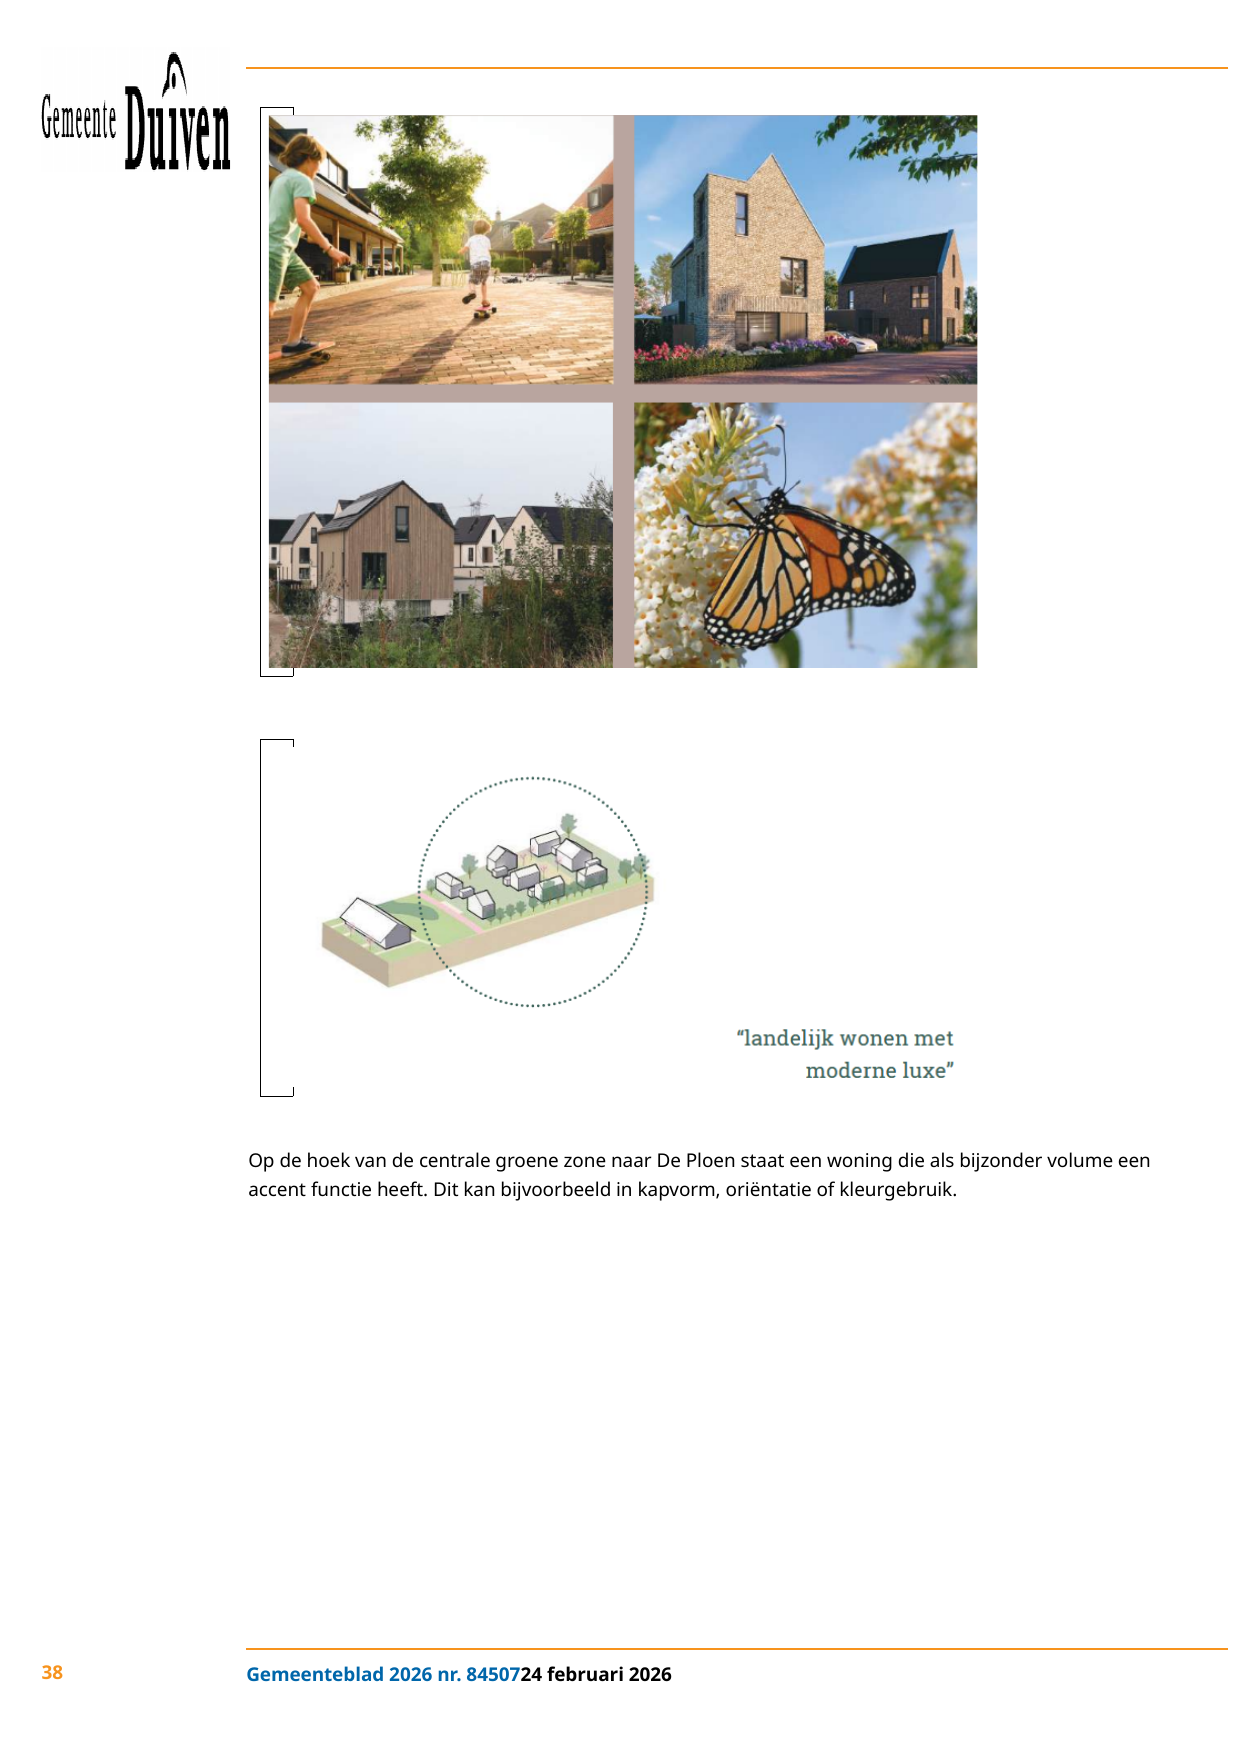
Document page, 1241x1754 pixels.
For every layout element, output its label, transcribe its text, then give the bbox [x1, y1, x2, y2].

picture [41, 47, 231, 172]
text Op de hoek van de centrale groene zone naar De Ploen staat een woning die als bijzonder volume een accent functie heeft. Dit kan bijvoorbeeld in kapvorm, oriëntatie of kleurgebruik. [248, 1147, 1152, 1202]
picture [268, 115, 978, 668]
picture [268, 747, 978, 1087]
